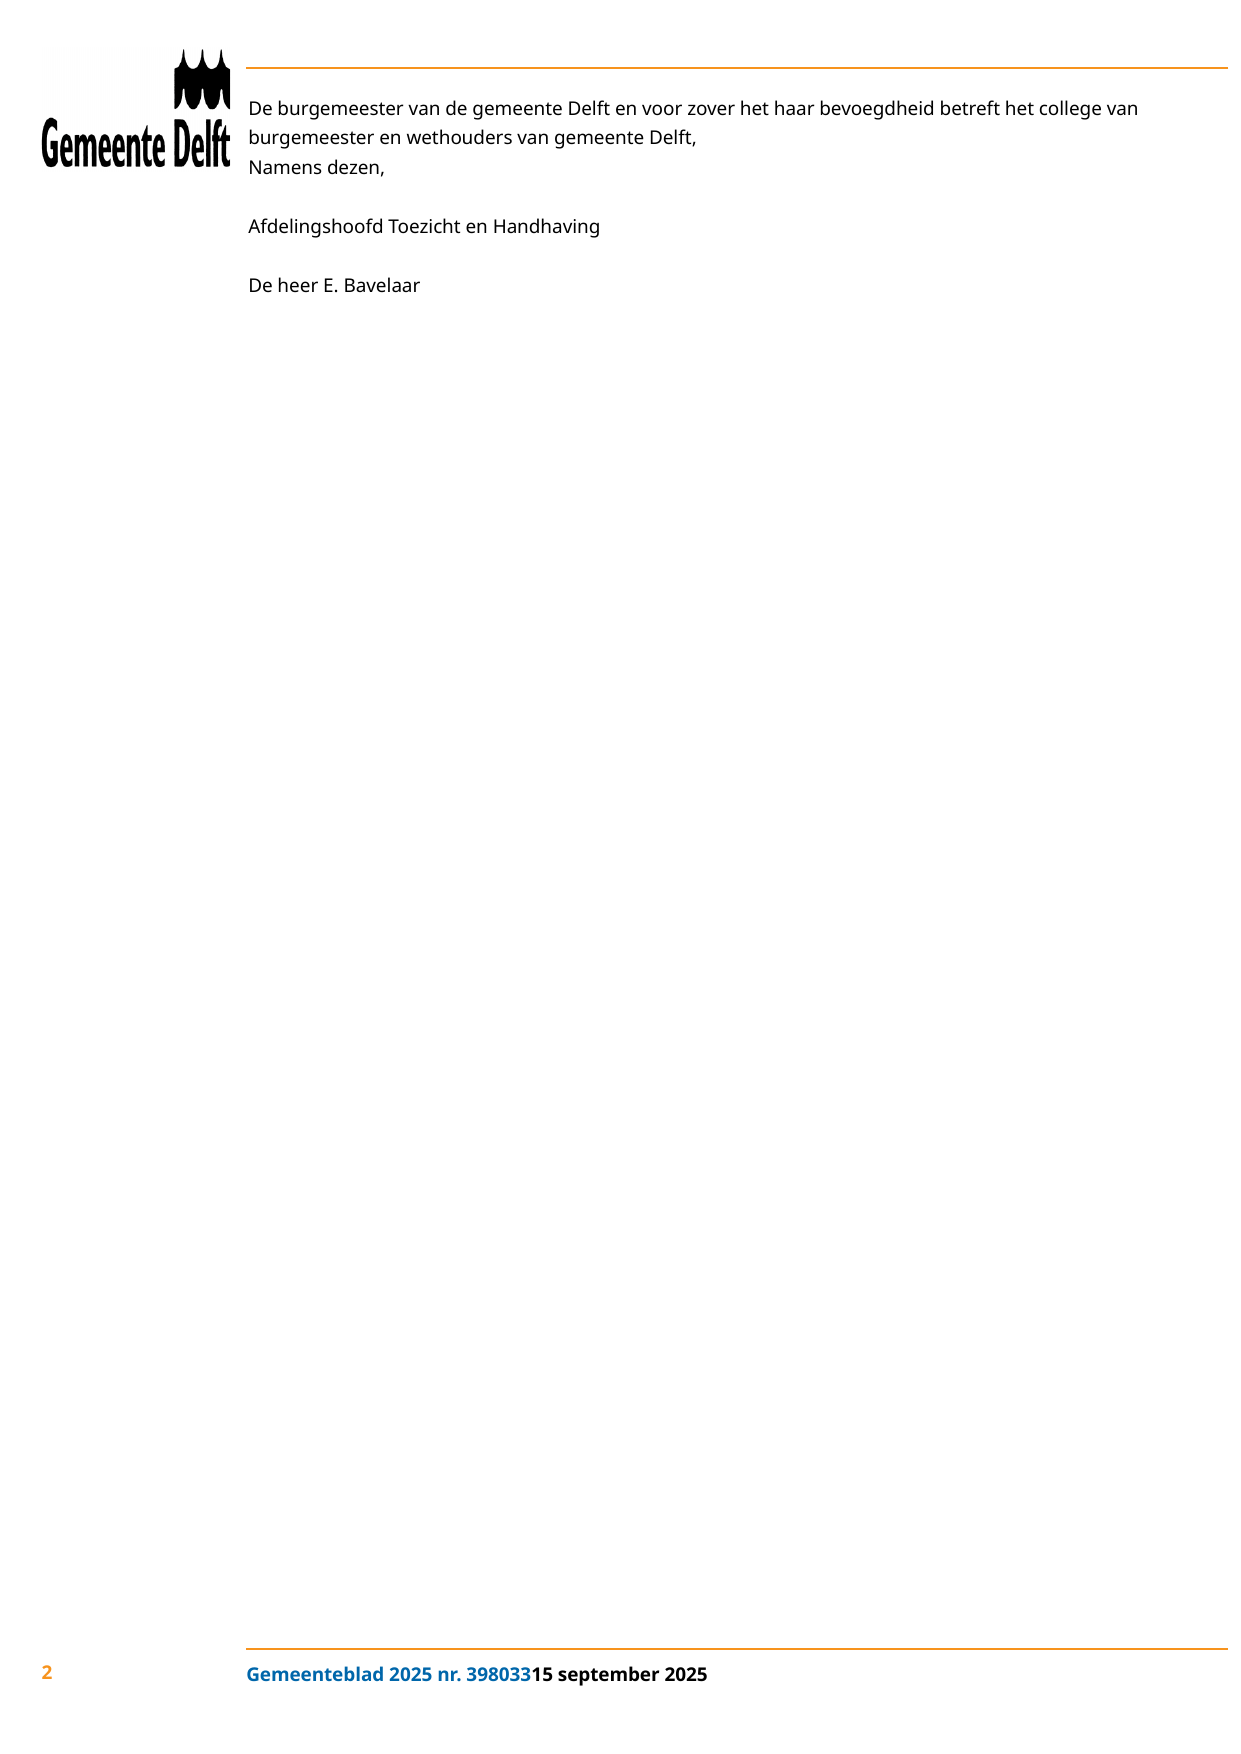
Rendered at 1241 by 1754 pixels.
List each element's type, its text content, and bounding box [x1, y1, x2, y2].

text Afdelingshoofd Toezicht en Handhaving [248, 213, 1152, 239]
text Namens dezen, [248, 154, 1152, 180]
text De burgemeester van de gemeente Delft en voor zover het haar bevoegdheid betreft het college van burgemeester en wethouders van gemeente Delft, [248, 95, 1152, 150]
picture [41, 47, 231, 172]
text De heer E. Bavelaar [248, 272, 1152, 298]
